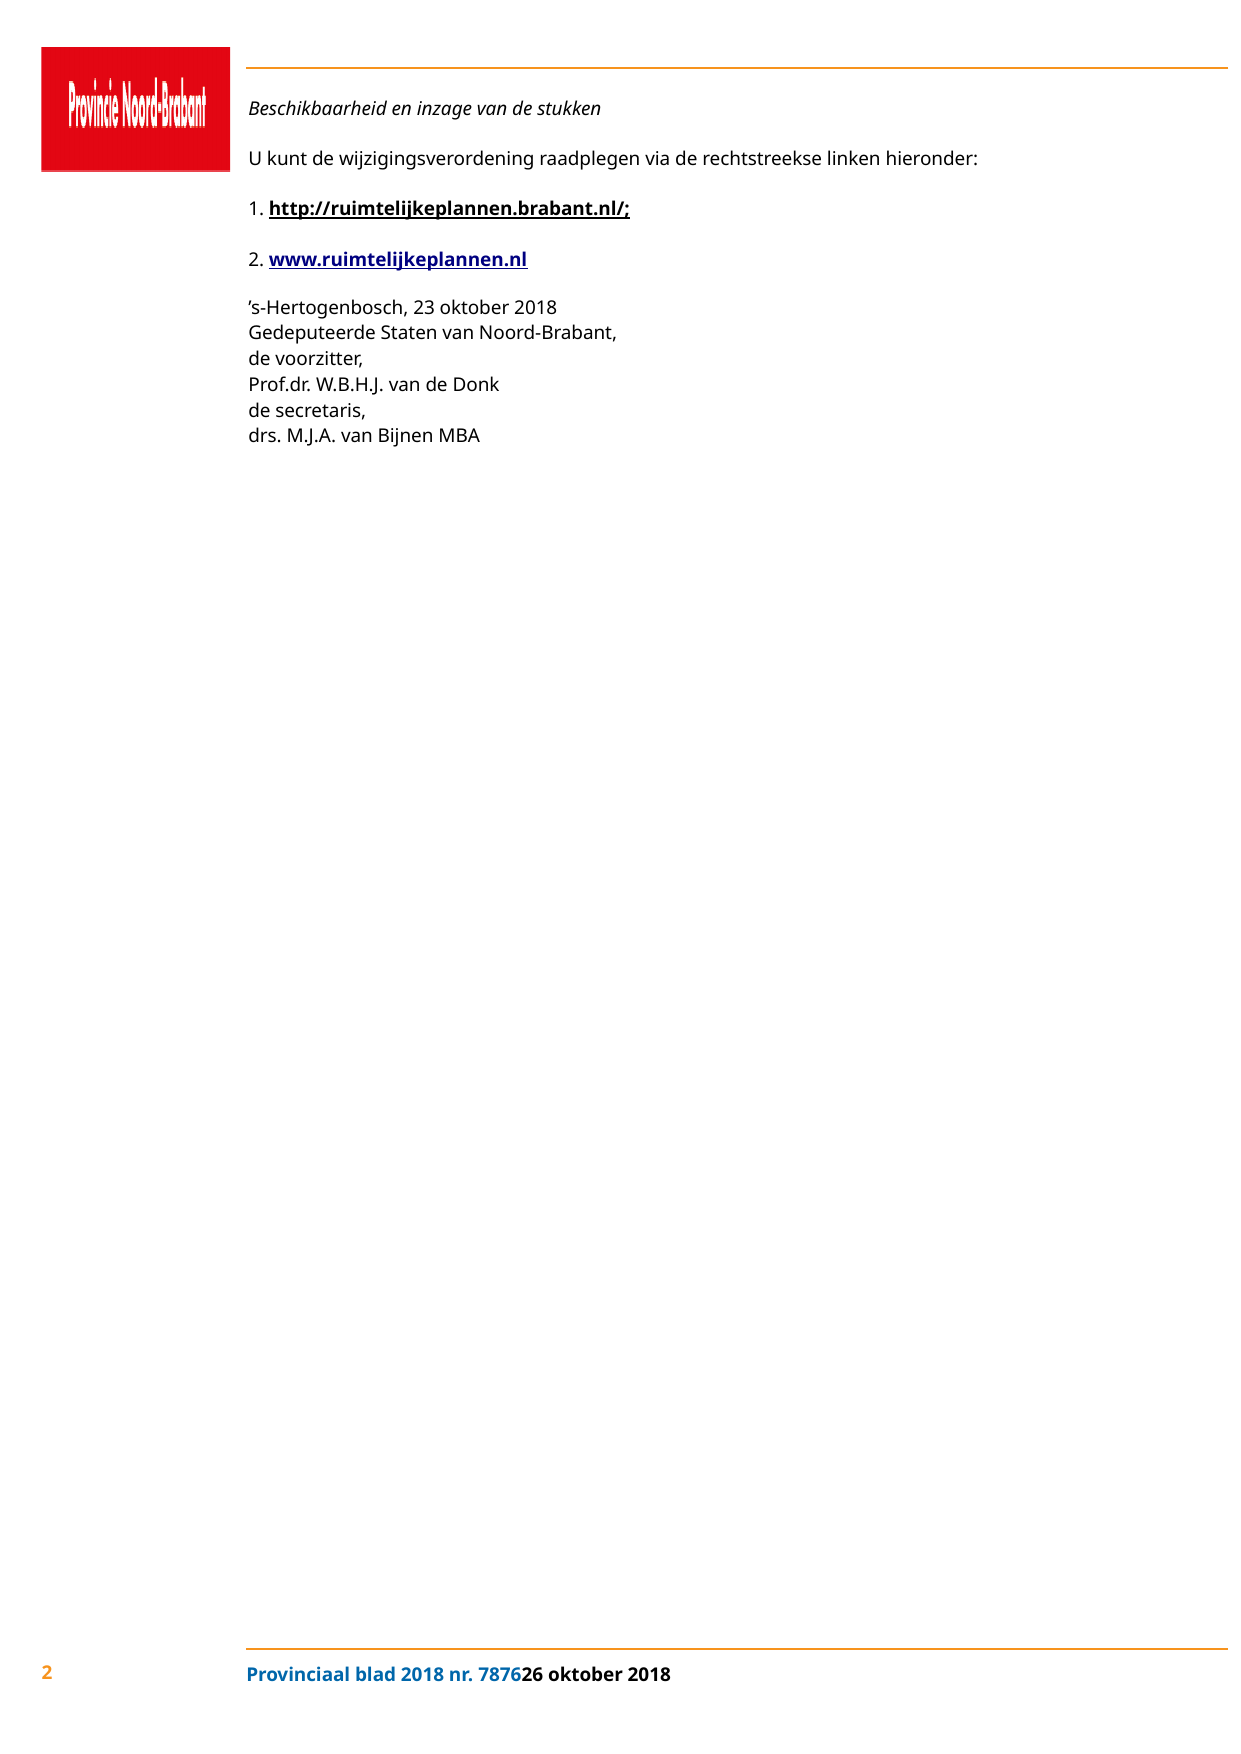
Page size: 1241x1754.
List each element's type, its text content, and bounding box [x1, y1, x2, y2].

text ’s-Hertogenbosch, 23 oktober 2018 [248, 294, 1152, 319]
text Beschikbaarheid en inzage van de stukken [248, 95, 1152, 121]
text 2. www.ruimtelijkeplannen.nl [248, 246, 1152, 272]
text Prof.dr. W.B.H.J. van de Donk [248, 371, 1152, 397]
text de secretaris, [248, 397, 1152, 422]
text drs. M.J.A. van Bijnen MBA [248, 422, 1152, 448]
text U kunt de wijzigingsverordening raadplegen via de rechtstreekse linken hieronder: [248, 145, 1152, 171]
text Gedeputeerde Staten van Noord-Brabant, [248, 319, 1152, 345]
picture [41, 47, 231, 172]
text de voorzitter, [248, 345, 1152, 371]
text 1. http://ruimtelijkeplannen.brabant.nl/; [248, 196, 1152, 221]
